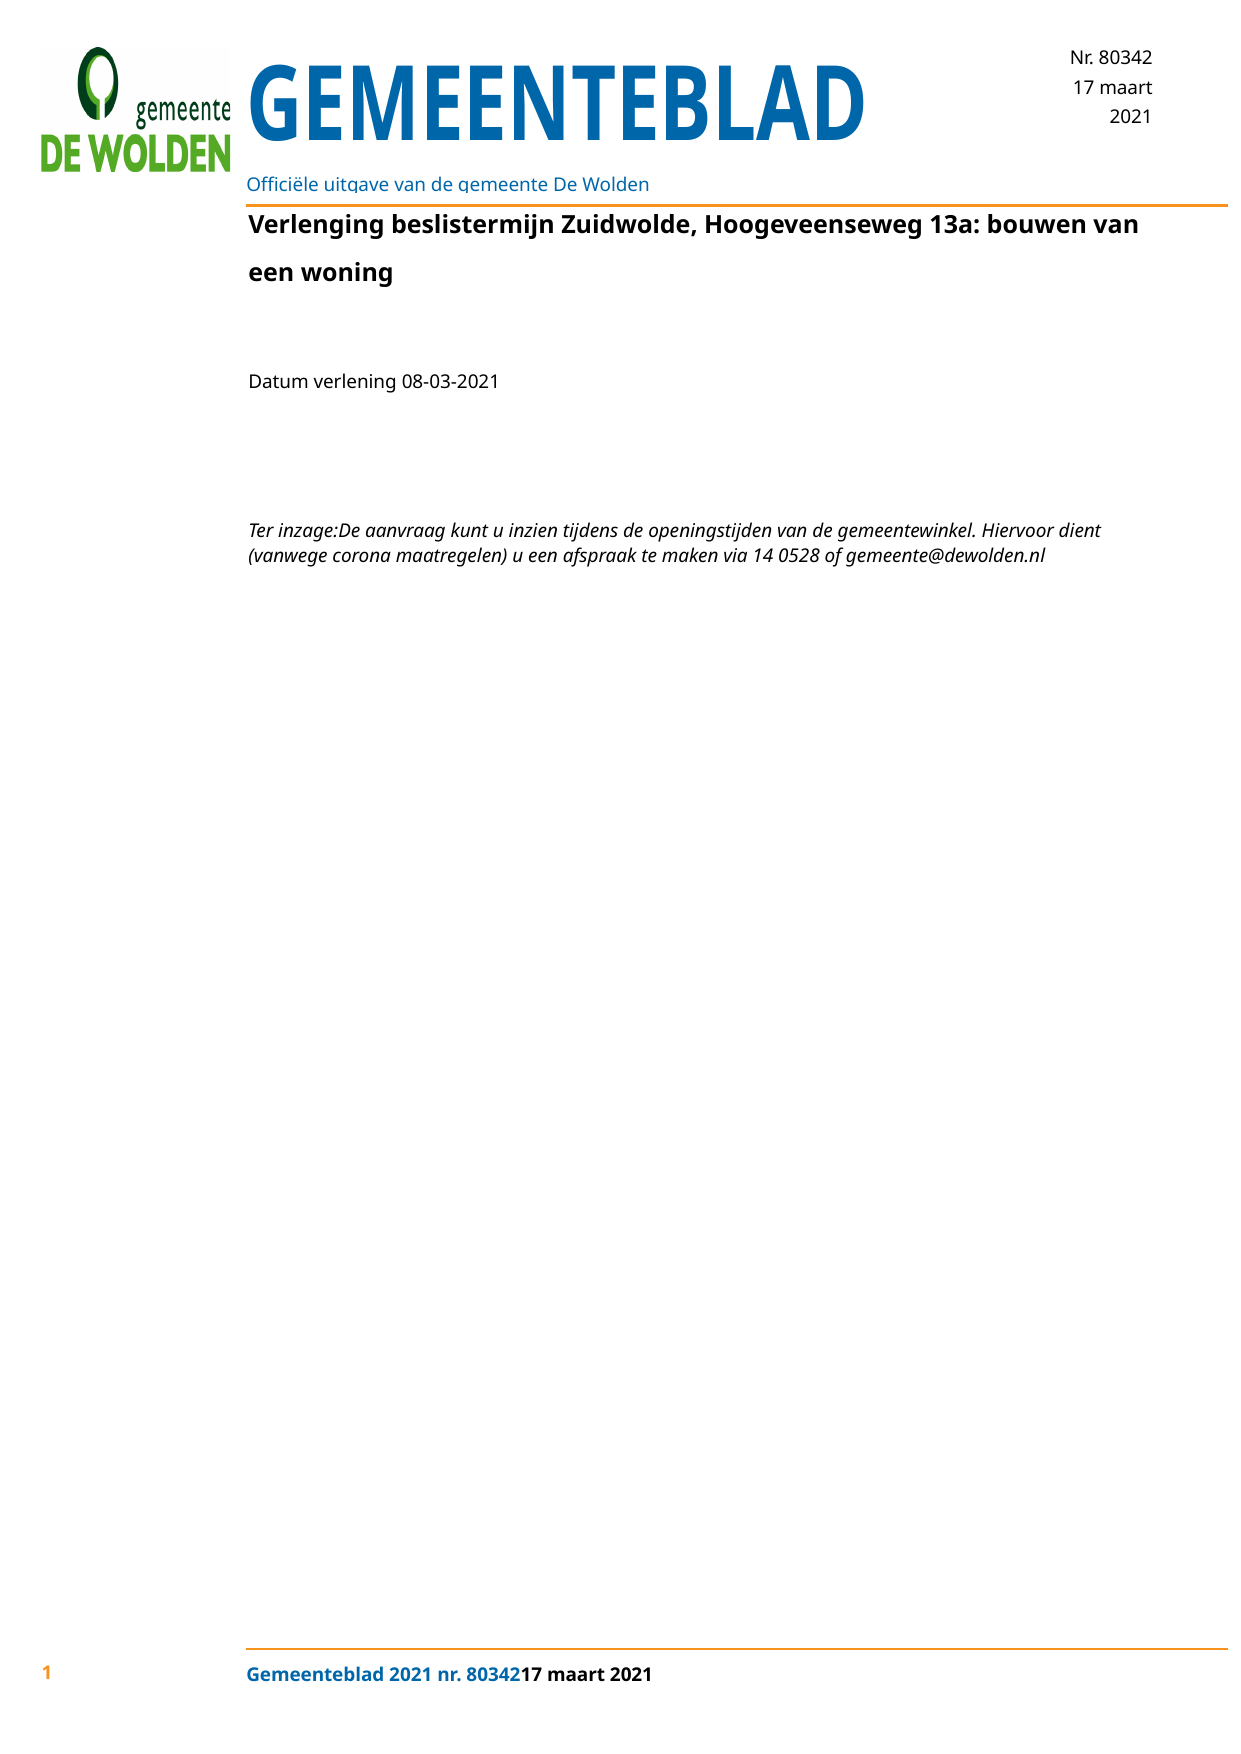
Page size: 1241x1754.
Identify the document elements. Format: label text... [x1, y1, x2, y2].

picture [41, 47, 231, 172]
text Datum verlening 08-03-2021 [248, 368, 1152, 394]
text Verlenging beslistermijn Zuidwolde, Hoogeveenseweg 13a: bouwen van een woning [248, 207, 1152, 288]
text Ter inzage:De aanvraag kunt u inzien tijdens de openingstijden van de gemeentewinkel. Hiervoor dient (vanwege corona maatregelen) u een afspraak te maken via 14 0528 of gemeente@dewolden.nl [248, 517, 1152, 568]
